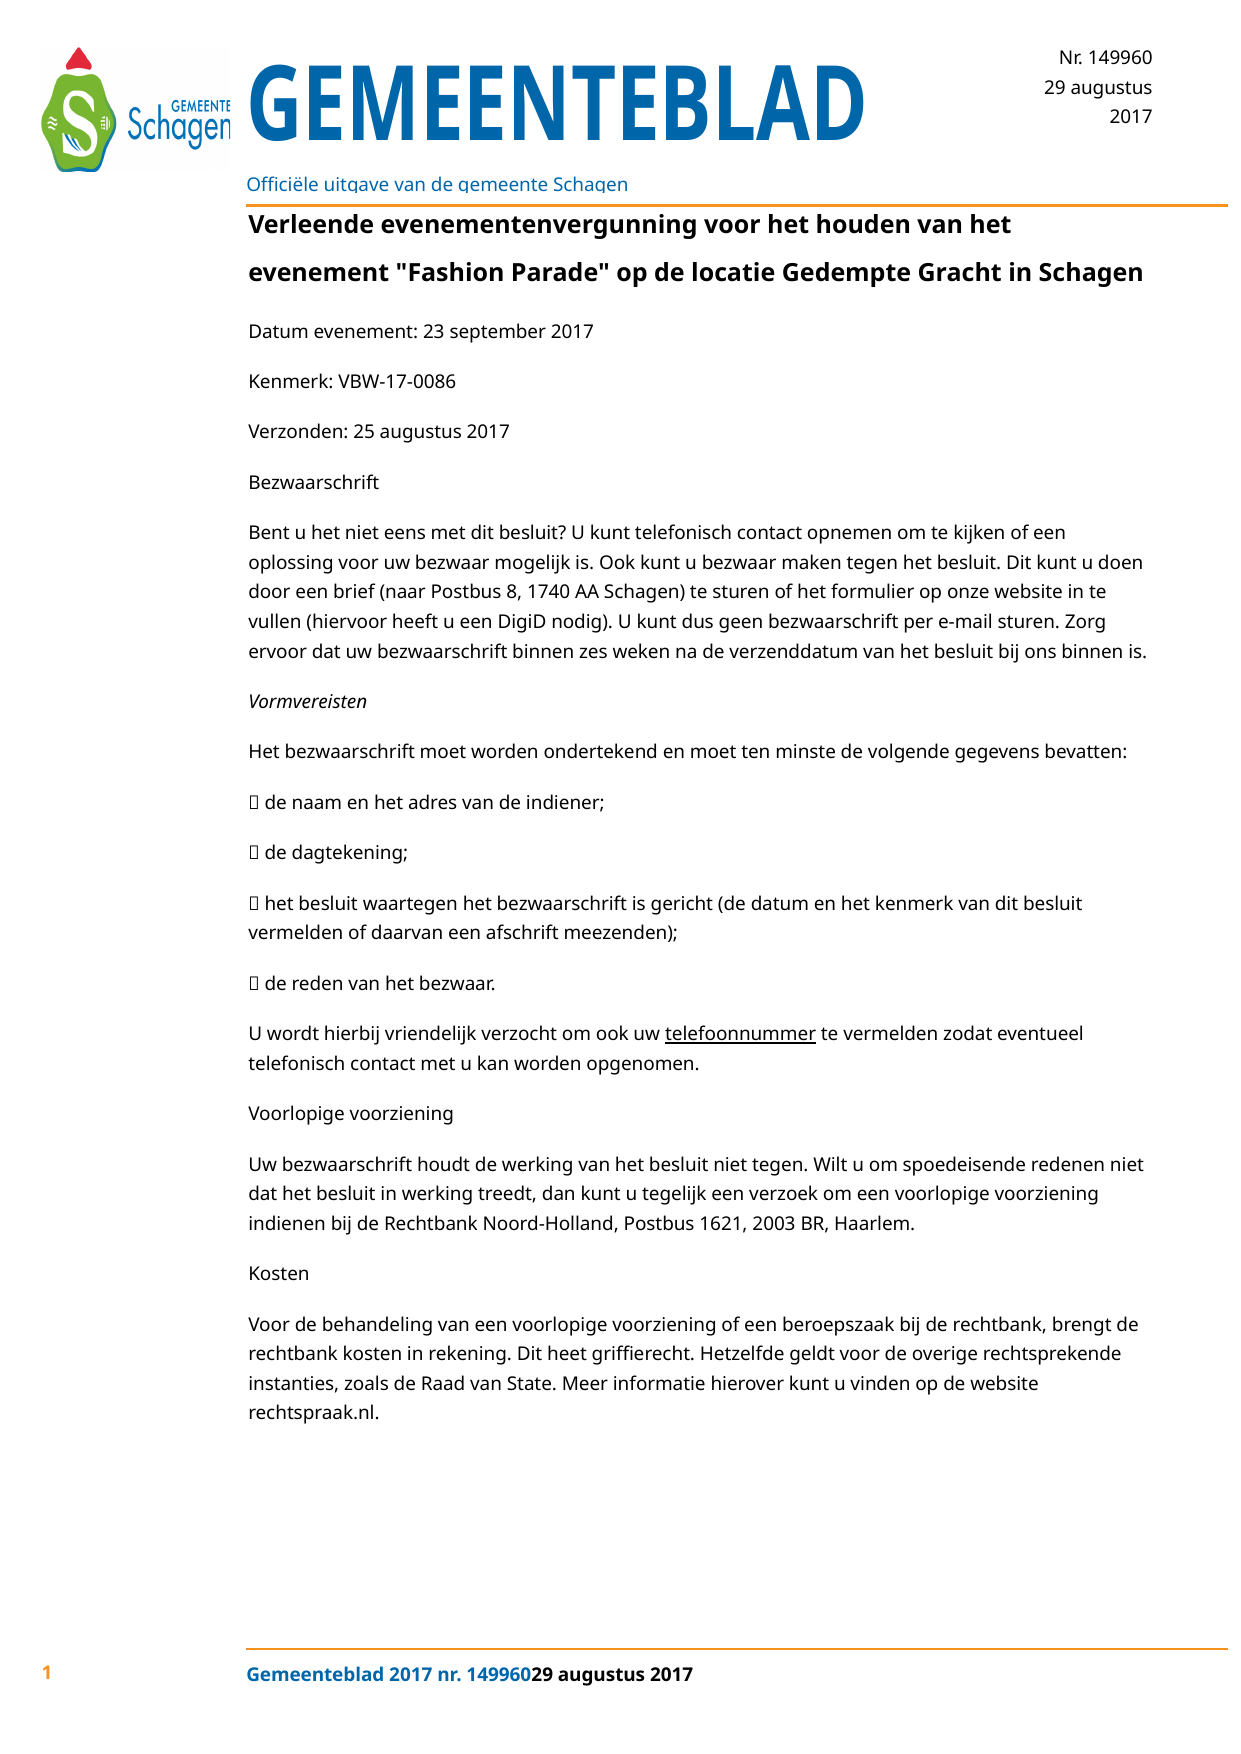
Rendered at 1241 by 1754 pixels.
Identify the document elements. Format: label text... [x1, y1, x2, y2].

text Verzonden: 25 augustus 2017 [248, 419, 1152, 444]
text Voorlopige voorziening [248, 1100, 1152, 1126]
text  de naam en het adres van de indiener; [248, 789, 1152, 815]
text Vormvereisten [248, 688, 1152, 714]
text  het besluit waartegen het bezwaarschrift is gericht (de datum en het kenmerk van dit besluit vermelden of daarvan een afschrift meezenden); [248, 890, 1152, 945]
picture [41, 47, 231, 172]
text Kosten [248, 1260, 1152, 1286]
text Verleende evenementenvergunning voor het houden van het evenement "Fashion Parade" op de locatie Gedempte Gracht in Schagen [248, 207, 1152, 288]
text  de reden van het bezwaar. [248, 970, 1152, 996]
text Het bezwaarschrift moet worden ondertekend en moet ten minste de volgende gegevens bevatten: [248, 739, 1152, 764]
text Uw bezwaarschrift houdt de werking van het besluit niet tegen. Wilt u om spoedeisende redenen niet dat het besluit in werking treedt, dan kunt u tegelijk een verzoek om een voorlopige voorziening indienen bij de Rechtbank Noord-Holland, Postbus 1621, 2003 BR, Haarlem. [248, 1151, 1152, 1236]
text Bent u het niet eens met dit besluit? U kunt telefonisch contact opnemen om te kijken of een oplossing voor uw bezwaar mogelijk is. Ook kunt u bezwaar maken tegen het besluit. Dit kunt u doen door een brief (naar Postbus 8, 1740 AA Schagen) te sturen of het formulier op onze website in te vullen (hiervoor heeft u een DigiD nodig). U kunt dus geen bezwaarschrift per e-mail sturen. Zorg ervoor dat uw bezwaarschrift binnen zes weken na de verzenddatum van het besluit bij ons binnen is. [248, 519, 1152, 664]
text Datum evenement: 23 september 2017 [248, 318, 1152, 344]
text Bezwaarschrift [248, 469, 1152, 495]
text Voor de behandeling van een voorlopige voorziening of een beroepszaak bij de rechtbank, brengt de rechtbank kosten in rekening. Dit heet griffierecht. Hetzelfde geldt voor de overige rechtsprekende instanties, zoals de Raad van State. Meer informatie hierover kunt u vinden op de website rechtspraak.nl. [248, 1311, 1152, 1425]
text  de dagtekening; [248, 839, 1152, 865]
text Kenmerk: VBW-17-0086 [248, 368, 1152, 394]
text U wordt hierbij vriendelijk verzocht om ook uw telefoonnummer te vermelden zodat eventueel telefonisch contact met u kan worden opgenomen. [248, 1020, 1152, 1076]
